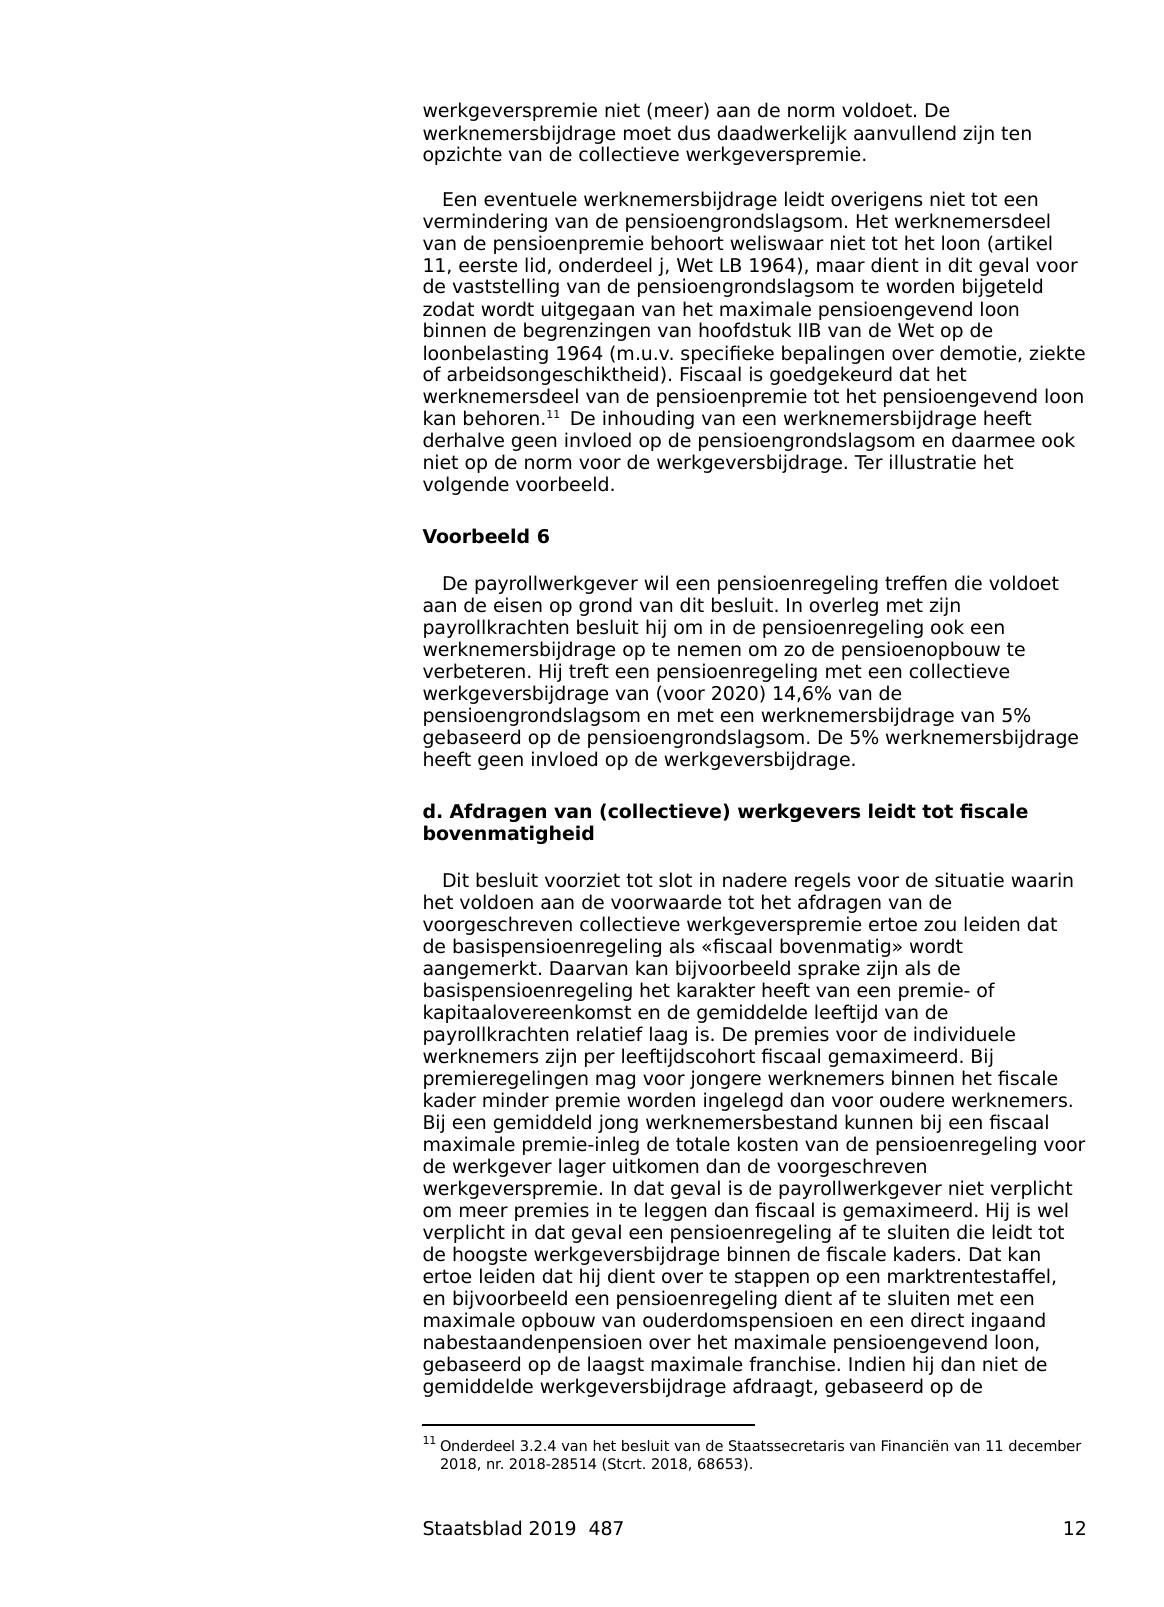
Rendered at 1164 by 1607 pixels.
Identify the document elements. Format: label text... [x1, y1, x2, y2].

text De payrollwerkgever wil een pensioenregeling treffen die voldoet aan de eisen op grond van dit besluit. In overleg met zijn payrollkrachten besluit hij om in de pensioenregeling ook een werknemersbijdrage op te nemen om zo de pensioenopbouw te verbeteren. Hij treft een pensioenregeling met een collectieve werkgeversbijdrage van (voor 2020) 14,6% van de pensioengrondslagsom en met een werknemersbijdrage van 5% gebaseerd op de pensioengrondslagsom. De 5% werknemersbijdrage heeft geen invloed op de werkgeversbijdrage. [422, 573, 1087, 771]
subtitle d. Afdragen van (collectieve) werkgevers leidt tot fiscale bovenmatigheid [422, 801, 1087, 845]
text Onderdeel 3.2.4 van het besluit van de Staatssecretaris van Financiën van 11 december 2018, nr. 2018-28514 (Stcrt. 2018, 68653). [422, 1434, 1087, 1473]
subtitle Voorbeeld 6 [422, 526, 1087, 548]
text werkgeverspremie niet (meer) aan de norm voldoet. De werknemersbijdrage moet dus daadwerkelijk aanvullend zijn ten opzichte van de collectieve werkgeverspremie. [422, 100, 1087, 166]
text Dit besluit voorziet tot slot in nadere regels voor de situatie waarin het voldoen aan de voorwaarde tot het afdragen van de voorgeschreven collectieve werkgeverspremie ertoe zou leiden dat de basispensioenregeling als «fiscaal bovenmatig» wordt aangemerkt. Daarvan kan bijvoorbeeld sprake zijn als de basispensioenregeling het karakter heeft van een premie- of kapitaalovereenkomst en de gemiddelde leeftijd van de payrollkrachten relatief laag is. De premies voor de individuele werknemers zijn per leeftijdscohort fiscaal gemaximeerd. Bij premieregelingen mag voor jongere werknemers binnen het fiscale kader minder premie worden ingelegd dan voor oudere werknemers. Bij een gemiddeld jong werknemersbestand kunnen bij een fiscaal maximale premie-inleg de totale kosten van de pensioenregeling voor de werkgever lager uitkomen dan de voorgeschreven werkgeverspremie. In dat geval is de payrollwerkgever niet verplicht om meer premies in te leggen dan fiscaal is gemaximeerd. Hij is wel verplicht in dat geval een pensioenregeling af te sluiten die leidt tot de hoogste werkgeversbijdrage binnen de fiscale kaders. Dat kan ertoe leiden dat hij dient over te stappen op een marktrentestaffel, en bijvoorbeeld een pensioenregeling dient af te sluiten met een maximale opbouw van ouderdomspensioen en een direct ingaand nabestaandenpensioen over het maximale pensioengevend loon, gebaseerd op de laagst maximale franchise. Indien hij dan niet de gemiddelde werkgeversbijdrage afdraagt, gebaseerd op de [422, 870, 1087, 1397]
text Een eventuele werknemersbijdrage leidt overigens niet tot een vermindering van de pensioengrondslagsom. Het werknemersdeel van de pensioenpremie behoort weliswaar niet tot het loon (artikel 11, eerste lid, onderdeel j, Wet LB 1964), maar dient in dit geval voor de vaststelling van de pensioengrondslagsom te worden bijgeteld zodat wordt uitgegaan van het maximale pensioengevend loon binnen de begrenzingen van hoofdstuk IIB van de Wet op de loonbelasting 1964 (m.u.v. specifieke bepalingen over demotie, ziekte of arbeidsongeschiktheid). Fiscaal is goedgekeurd dat het werknemersdeel van de pensioenpremie tot het pensioengevend loon kan behoren. De inhouding van een werknemersbijdrage heeft derhalve geen invloed op de pensioengrondslagsom en daarmee ook niet op de norm voor de werkgeversbijdrage. Ter illustratie het volgende voorbeeld. [422, 188, 1087, 496]
